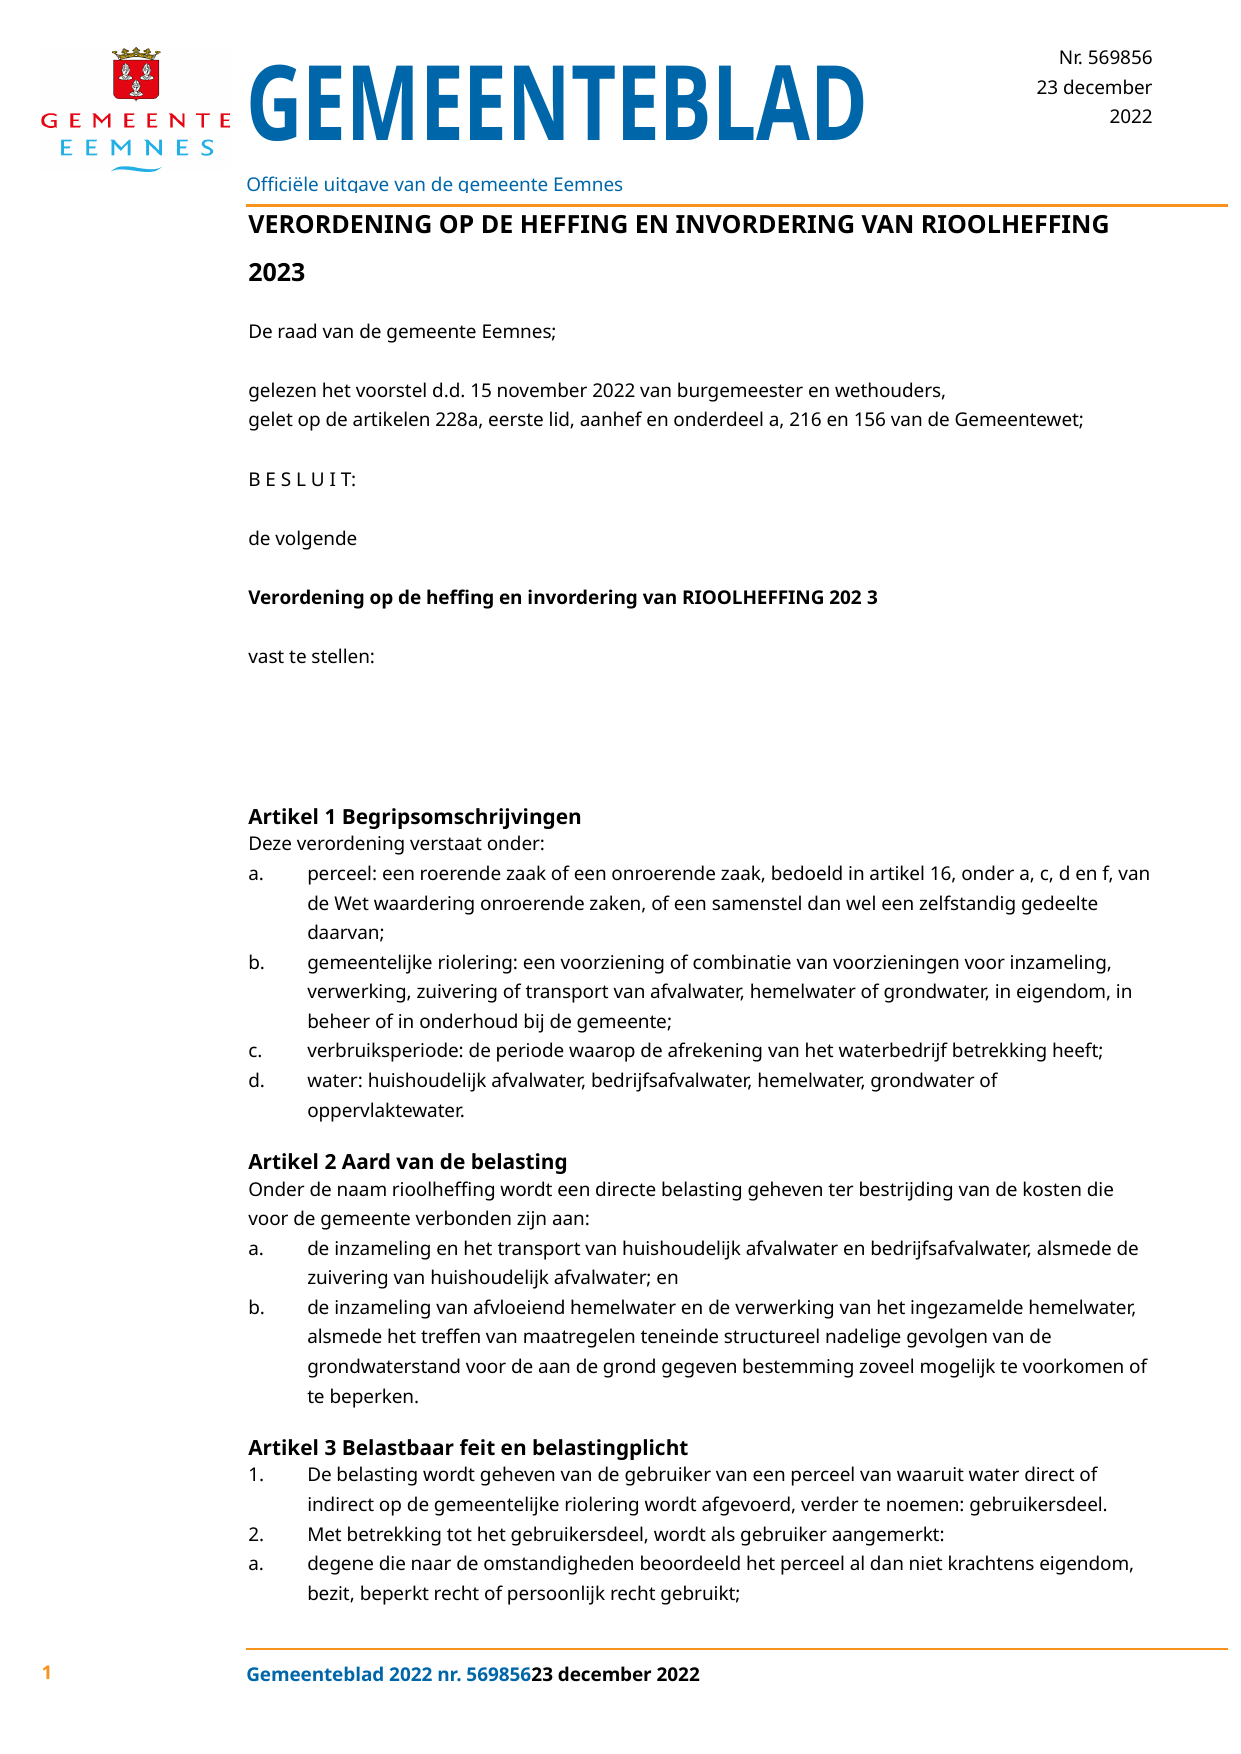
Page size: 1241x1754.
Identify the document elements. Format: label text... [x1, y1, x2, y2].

list De belasting wordt geheven van de gebruiker van een perceel van waaruit water direct of indirect op de gemeentelijke riolering wordt afgevoerd, verder te noemen: gebruikersdeel. [248, 1462, 1152, 1517]
text gelet op de artikelen 228a, eerste lid, aanhef en onderdeel a, 216 en 156 van de Gemeentewet; [248, 407, 1152, 432]
list de inzameling en het transport van huishoudelijk afvalwater en bedrijfsafvalwater, alsmede de zuivering van huishoudelijk afvalwater; en [248, 1235, 1152, 1290]
text Onder de naam rioolheffing wordt een directe belasting geheven ter bestrijding van de kosten die voor de gemeente verbonden zijn aan: [248, 1176, 1152, 1231]
text VERORDENING OP DE HEFFING EN INVORDERING VAN RIOOLHEFFING 2023 [248, 207, 1152, 288]
list Met betrekking tot het gebruikersdeel, wordt als gebruiker aangemerkt: [248, 1521, 1152, 1547]
list de inzameling van afvloeiend hemelwater en de verwerking van het ingezamelde hemelwater, alsmede het treffen van maatregelen teneinde structureel nadelige gevolgen van de grondwaterstand voor de aan de grond gegeven bestemming zoveel mogelijk te voorkomen of te beperken. [248, 1294, 1152, 1408]
text gelezen het voorstel d.d. 15 november 2022 van burgemeester en wethouders, [248, 377, 1152, 403]
text Artikel 3 Belastbaar feit en belastingplicht [248, 1433, 1152, 1462]
list gemeentelijke riolering: een voorziening of combinatie van voorzieningen voor inzameling, verwerking, zuivering of transport van afvalwater, hemelwater of grondwater, in eigendom, in beheer of in onderhoud bij de gemeente; [248, 949, 1152, 1034]
text De raad van de gemeente Eemnes; [248, 318, 1152, 344]
list perceel: een roerende zaak of een onroerende zaak, bedoeld in artikel 16, onder a, c, d en f, van de Wet waardering onroerende zaken, of een samenstel dan wel een zelfstandig gedeelte daarvan; [248, 860, 1152, 945]
picture [41, 47, 231, 172]
text B E S L U I T: [248, 466, 1152, 492]
text vast te stellen: [248, 643, 1152, 669]
list degene die naar de omstandigheden beoordeeld het perceel al dan niet krachtens eigendom, bezit, beperkt recht of persoonlijk recht gebruikt; [248, 1550, 1152, 1606]
text Artikel 2 Aard van de belasting [248, 1147, 1152, 1176]
text de volgende [248, 525, 1152, 551]
list water: huishoudelijk afvalwater, bedrijfsafvalwater, hemelwater, grondwater of oppervlaktewater. [248, 1067, 1152, 1123]
text Artikel 1 Begripsomschrijvingen [248, 802, 1152, 831]
text Deze verordening verstaat onder: [248, 831, 1152, 856]
text Verordening op de heffing en invordering van RIOOLHEFFING 202 3 [248, 584, 1152, 610]
list verbruiksperiode: de periode waarop de afrekening van het waterbedrijf betrekking heeft; [248, 1038, 1152, 1063]
